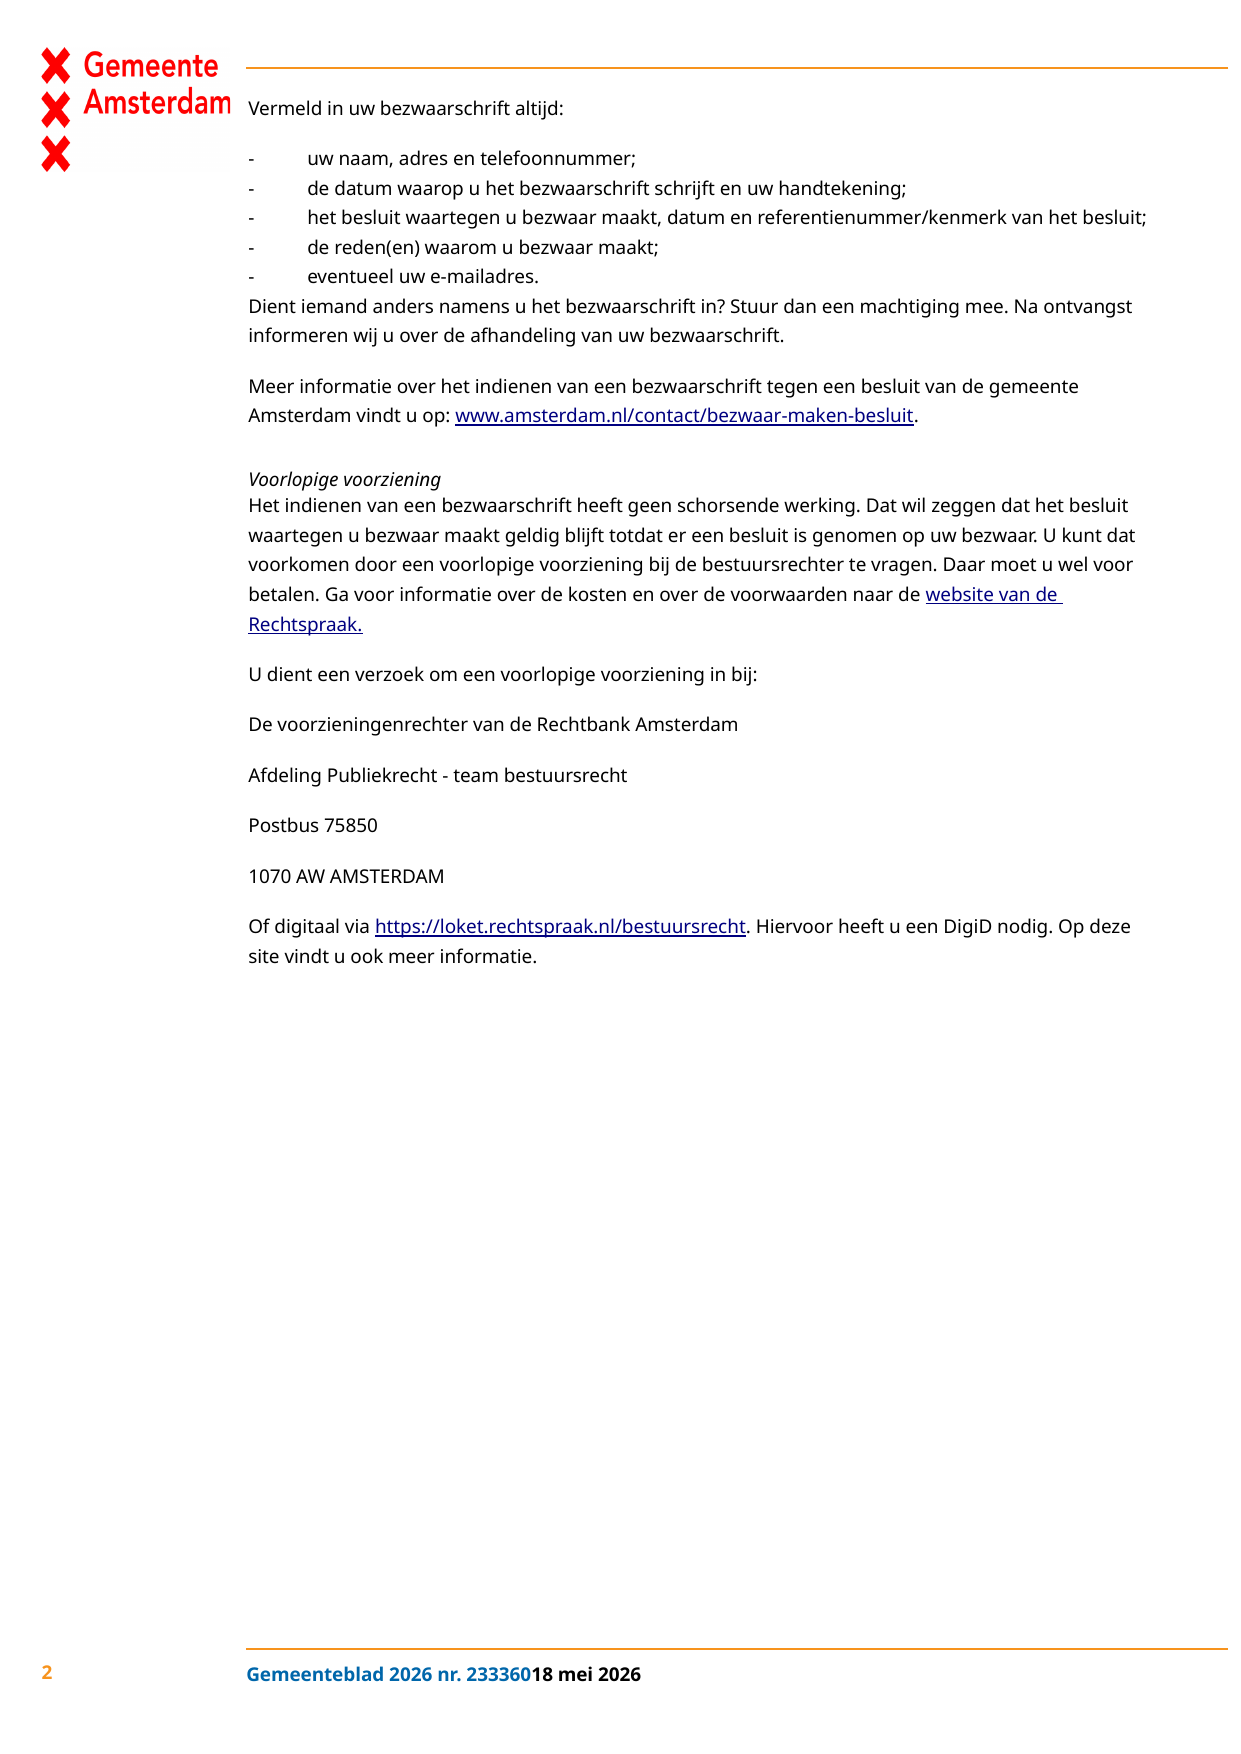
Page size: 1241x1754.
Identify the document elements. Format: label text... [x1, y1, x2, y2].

picture [41, 47, 231, 172]
list de reden(en) waarom u bezwaar maakt; [248, 234, 1152, 260]
text 1070 AW AMSTERDAM [248, 863, 1152, 888]
text Meer informatie over het indienen van een bezwaarschrift tegen een besluit van de gemeente Amsterdam vindt u op: www.amsterdam.nl/contact/bezwaar-maken-besluit. [248, 373, 1152, 428]
list eventueel uw e-mailadres. [248, 263, 1152, 289]
text Vermeld in uw bezwaarschrift altijd: [248, 95, 1152, 121]
text U dient een verzoek om een voorlopige voorziening in bij: [248, 661, 1152, 687]
text Postbus 75850 [248, 812, 1152, 838]
list het besluit waartegen u bezwaar maakt, datum en referentienummer/kenmerk van het besluit; [248, 204, 1152, 230]
list de datum waarop u het bezwaarschrift schrijft en uw handtekening; [248, 175, 1152, 201]
text Of digitaal via https://loket.rechtspraak.nl/bestuursrecht. Hiervoor heeft u een DigiD nodig. Op deze site vindt u ook meer informatie. [248, 913, 1152, 968]
text Dient iemand anders namens u het bezwaarschrift in? Stuur dan een machtiging mee. Na ontvangst informeren wij u over de afhandeling van uw bezwaarschrift. [248, 293, 1152, 348]
list uw naam, adres en telefoonnummer; [248, 145, 1152, 171]
text Voorlopige voorziening [248, 467, 1152, 492]
text De voorzieningenrechter van de Rechtbank Amsterdam [248, 712, 1152, 737]
text Afdeling Publiekrecht - team bestuursrecht [248, 762, 1152, 788]
text Het indienen van een bezwaarschrift heeft geen schorsende werking. Dat wil zeggen dat het besluit waartegen u bezwaar maakt geldig blijft totdat er een besluit is genomen op uw bezwaar. U kunt dat voorkomen door een voorlopige voorziening bij de bestuursrechter te vragen. Daar moet u wel voor betalen. Ga voor informatie over de kosten en over de voorwaarden naar de website van de Rechtspraak. [248, 492, 1152, 636]
